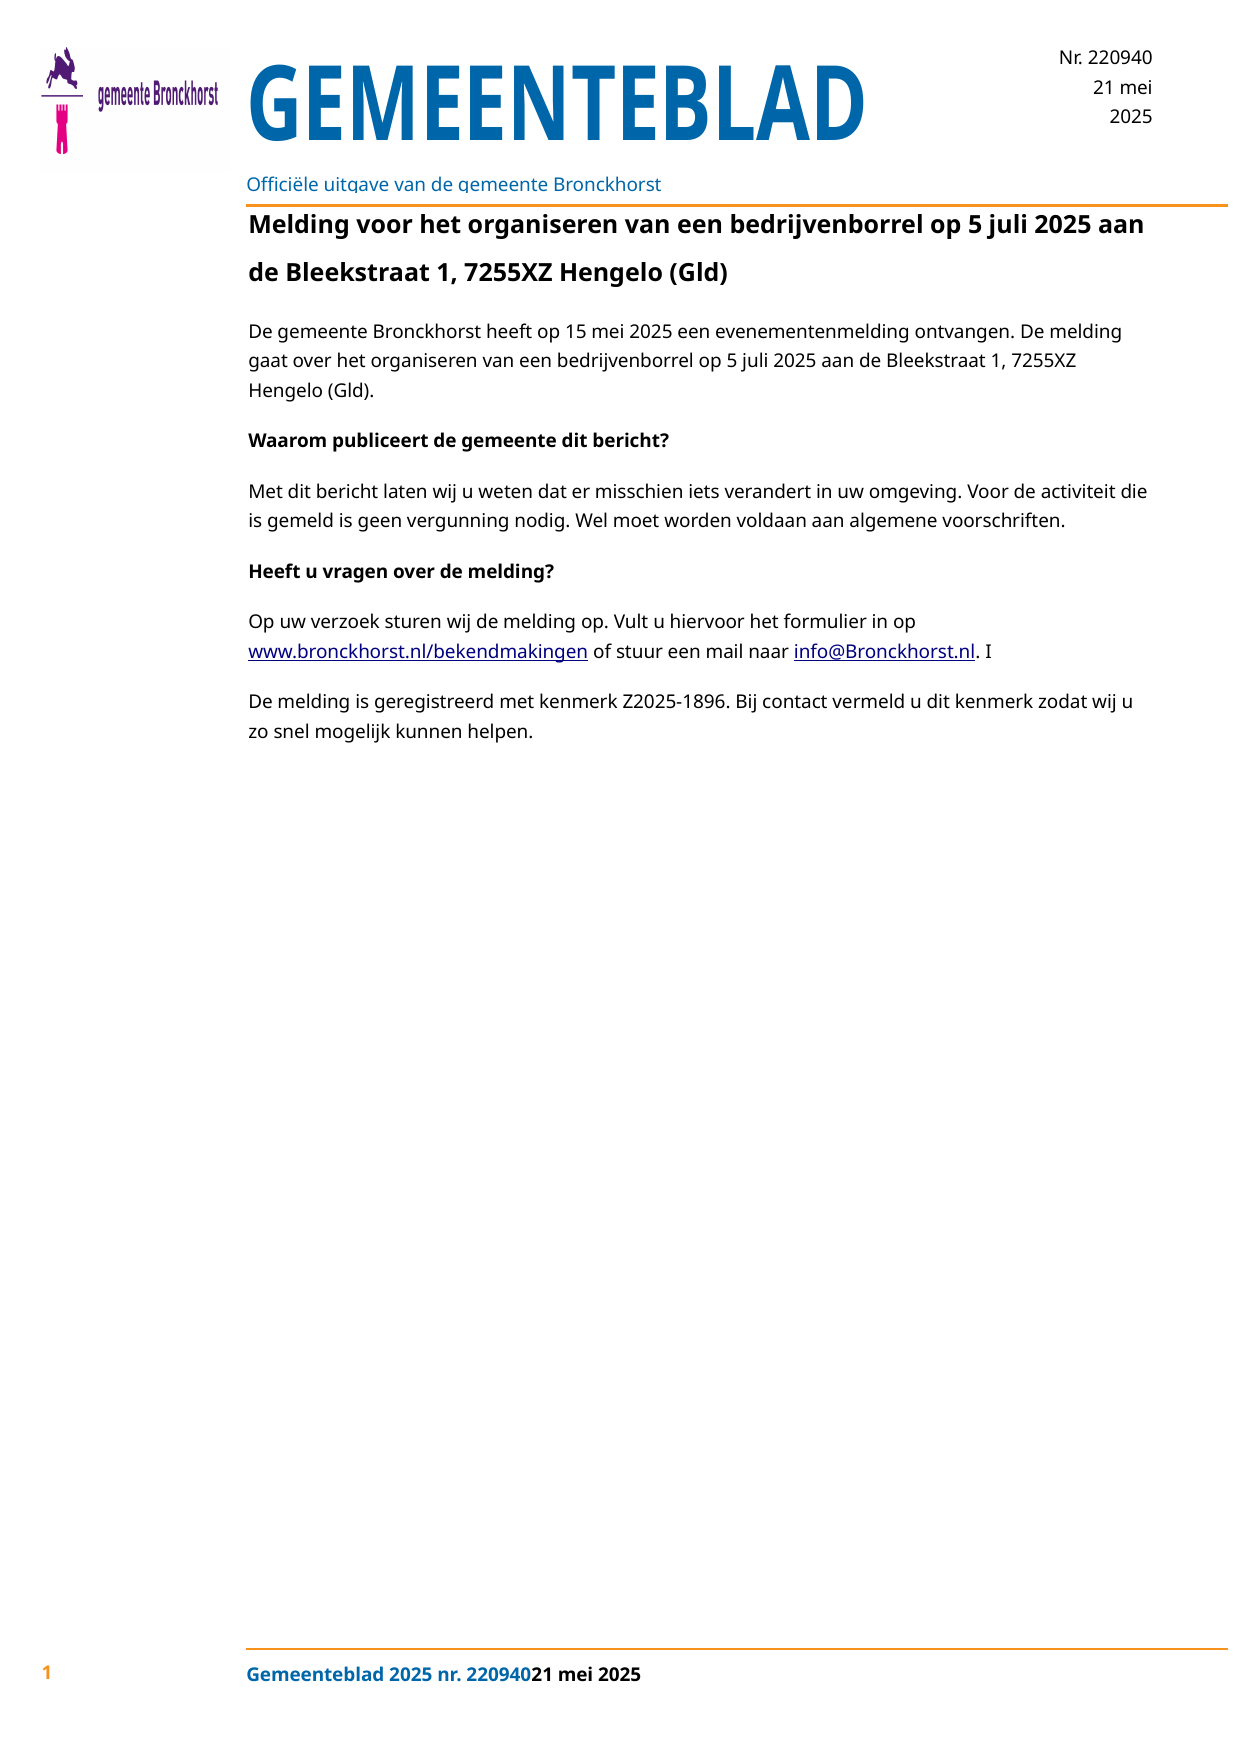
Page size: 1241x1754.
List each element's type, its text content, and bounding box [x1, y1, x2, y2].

text De gemeente Bronckhorst heeft op 15 mei 2025 een evenementenmelding ontvangen. De melding gaat over het organiseren van een bedrijvenborrel op 5 juli 2025 aan de Bleekstraat 1, 7255XZ Hengelo (Gld). [248, 318, 1152, 403]
text Waarom publiceert de gemeente dit bericht? [248, 427, 1152, 453]
text Melding voor het organiseren van een bedrijvenborrel op 5 juli 2025 aan de Bleekstraat 1, 7255XZ Hengelo (Gld) [248, 207, 1152, 288]
text Op uw verzoek sturen wij de melding op. Vult u hiervoor het formulier in op www.bronckhorst.nl/bekendmakingen of stuur een mail naar info@Bronckhorst.nl. I [248, 608, 1152, 664]
text De melding is geregistreerd met kenmerk Z2025-1896. Bij contact vermeld u dit kenmerk zodat wij u zo snel mogelijk kunnen helpen. [248, 688, 1152, 744]
picture [41, 47, 231, 172]
text Heeft u vragen over de melding? [248, 558, 1152, 584]
text Met dit bericht laten wij u weten dat er misschien iets verandert in uw omgeving. Voor de activiteit die is gemeld is geen vergunning nodig. Wel moet worden voldaan aan algemene voorschriften. [248, 478, 1152, 533]
